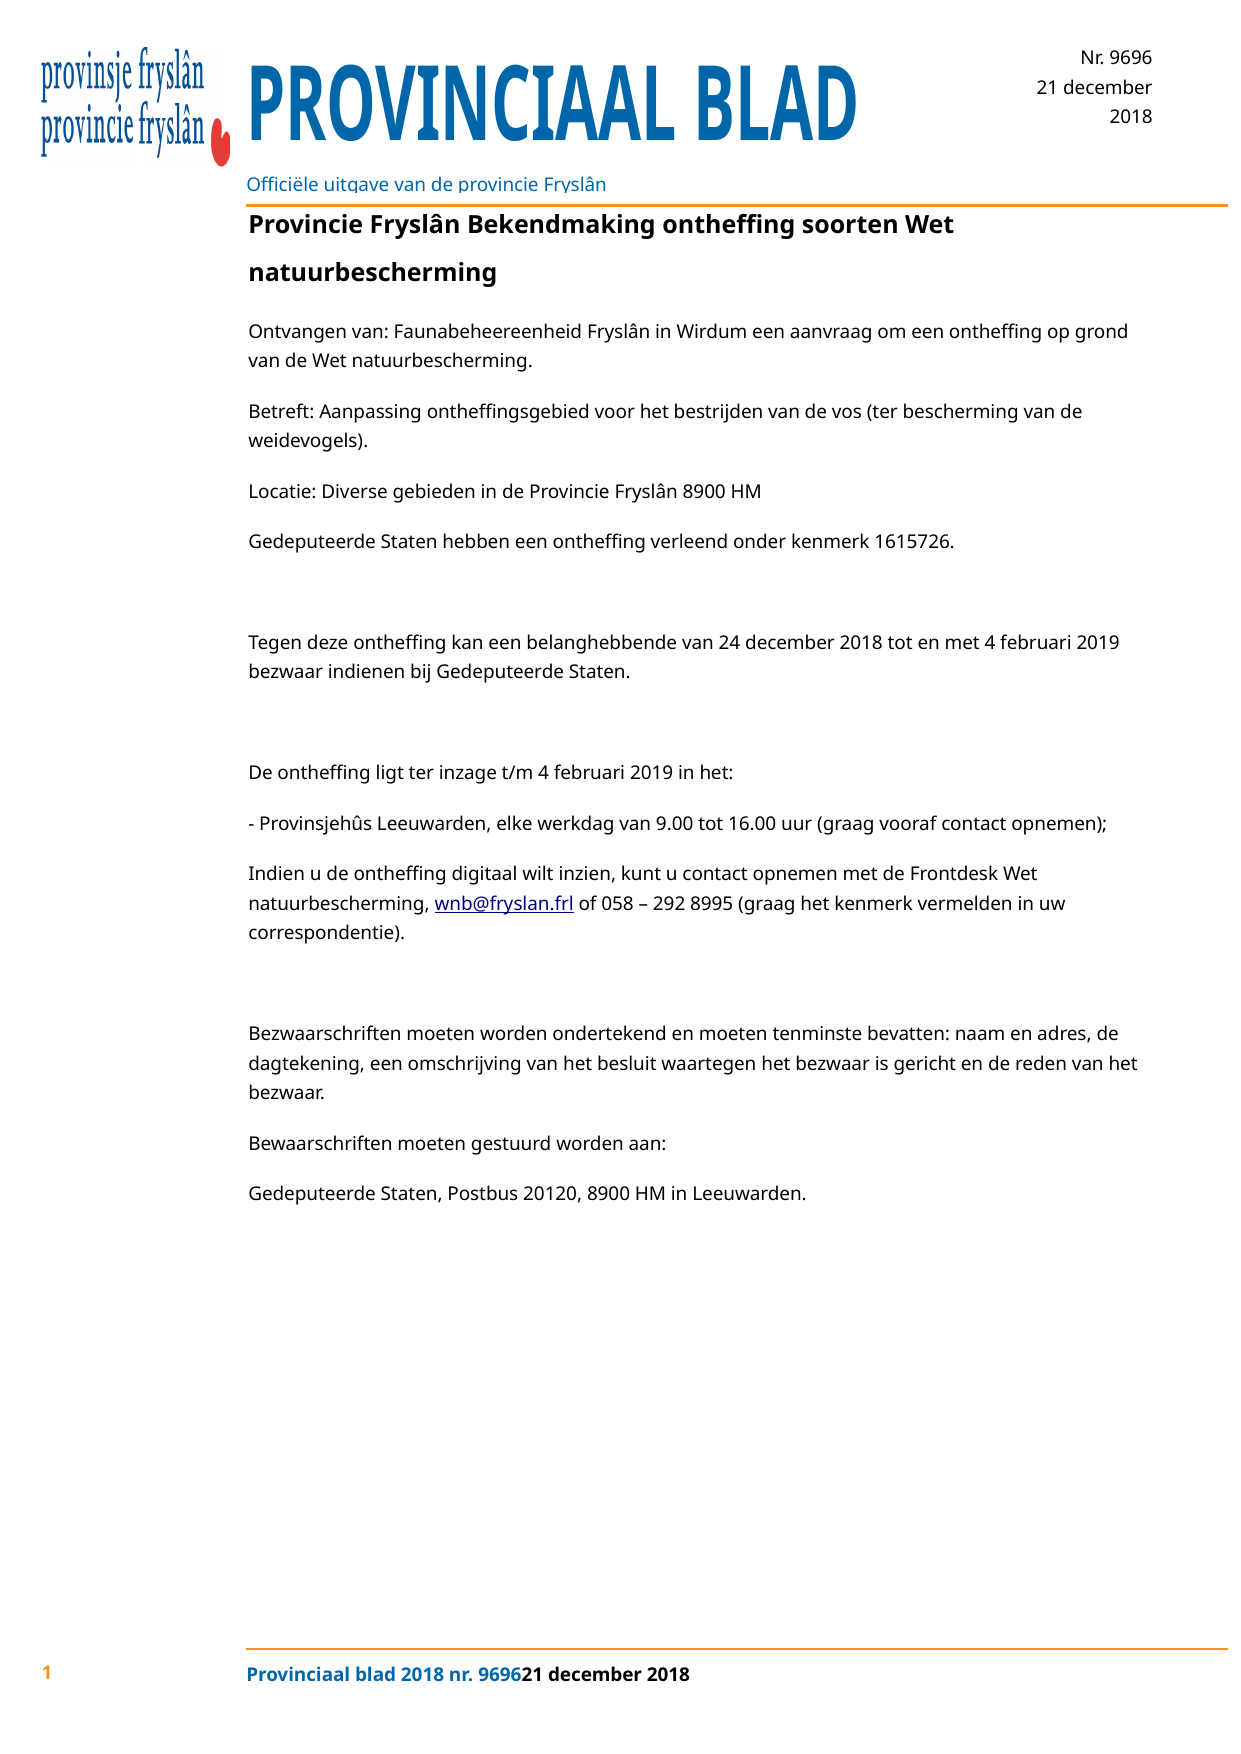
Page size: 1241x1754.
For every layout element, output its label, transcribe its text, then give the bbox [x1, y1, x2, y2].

text Provincie Fryslân Bekendmaking ontheffing soorten Wet natuurbescherming [248, 207, 1152, 288]
text - Provinsjehûs Leeuwarden, elke werkdag van 9.00 tot 16.00 uur (graag vooraf contact opnemen); [248, 810, 1152, 836]
text De ontheffing ligt ter inzage t/m 4 februari 2019 in het: [248, 759, 1152, 785]
picture [41, 47, 231, 172]
text Ontvangen van: Faunabeheereenheid Fryslân in Wirdum een aanvraag om een ontheffing op grond van de Wet natuurbescherming. [248, 318, 1152, 373]
text Tegen deze ontheffing kan een belanghebbende van 24 december 2018 tot en met 4 februari 2019 bezwaar indienen bij Gedeputeerde Staten. [248, 629, 1152, 684]
text Bewaarschriften moeten gestuurd worden aan: [248, 1130, 1152, 1156]
text Bezwaarschriften moeten worden ondertekend en moeten tenminste bevatten: naam en adres, de dagtekening, een omschrijving van het besluit waartegen het bezwaar is gericht en de reden van het bezwaar. [248, 1020, 1152, 1105]
text Indien u de ontheffing digitaal wilt inzien, kunt u contact opnemen met de Frontdesk Wet natuurbescherming, wnb@fryslan.frl of 058 – 292 8995 (graag het kenmerk vermelden in uw correspondentie). [248, 860, 1152, 945]
text Gedeputeerde Staten, Postbus 20120, 8900 HM in Leeuwarden. [248, 1180, 1152, 1206]
text Betreft: Aanpassing ontheffingsgebied voor het bestrijden van de vos (ter bescherming van de weidevogels). [248, 398, 1152, 453]
text Locatie: Diverse gebieden in de Provincie Fryslân 8900 HM [248, 478, 1152, 504]
text Gedeputeerde Staten hebben een ontheffing verleend onder kenmerk 1615726. [248, 528, 1152, 554]
